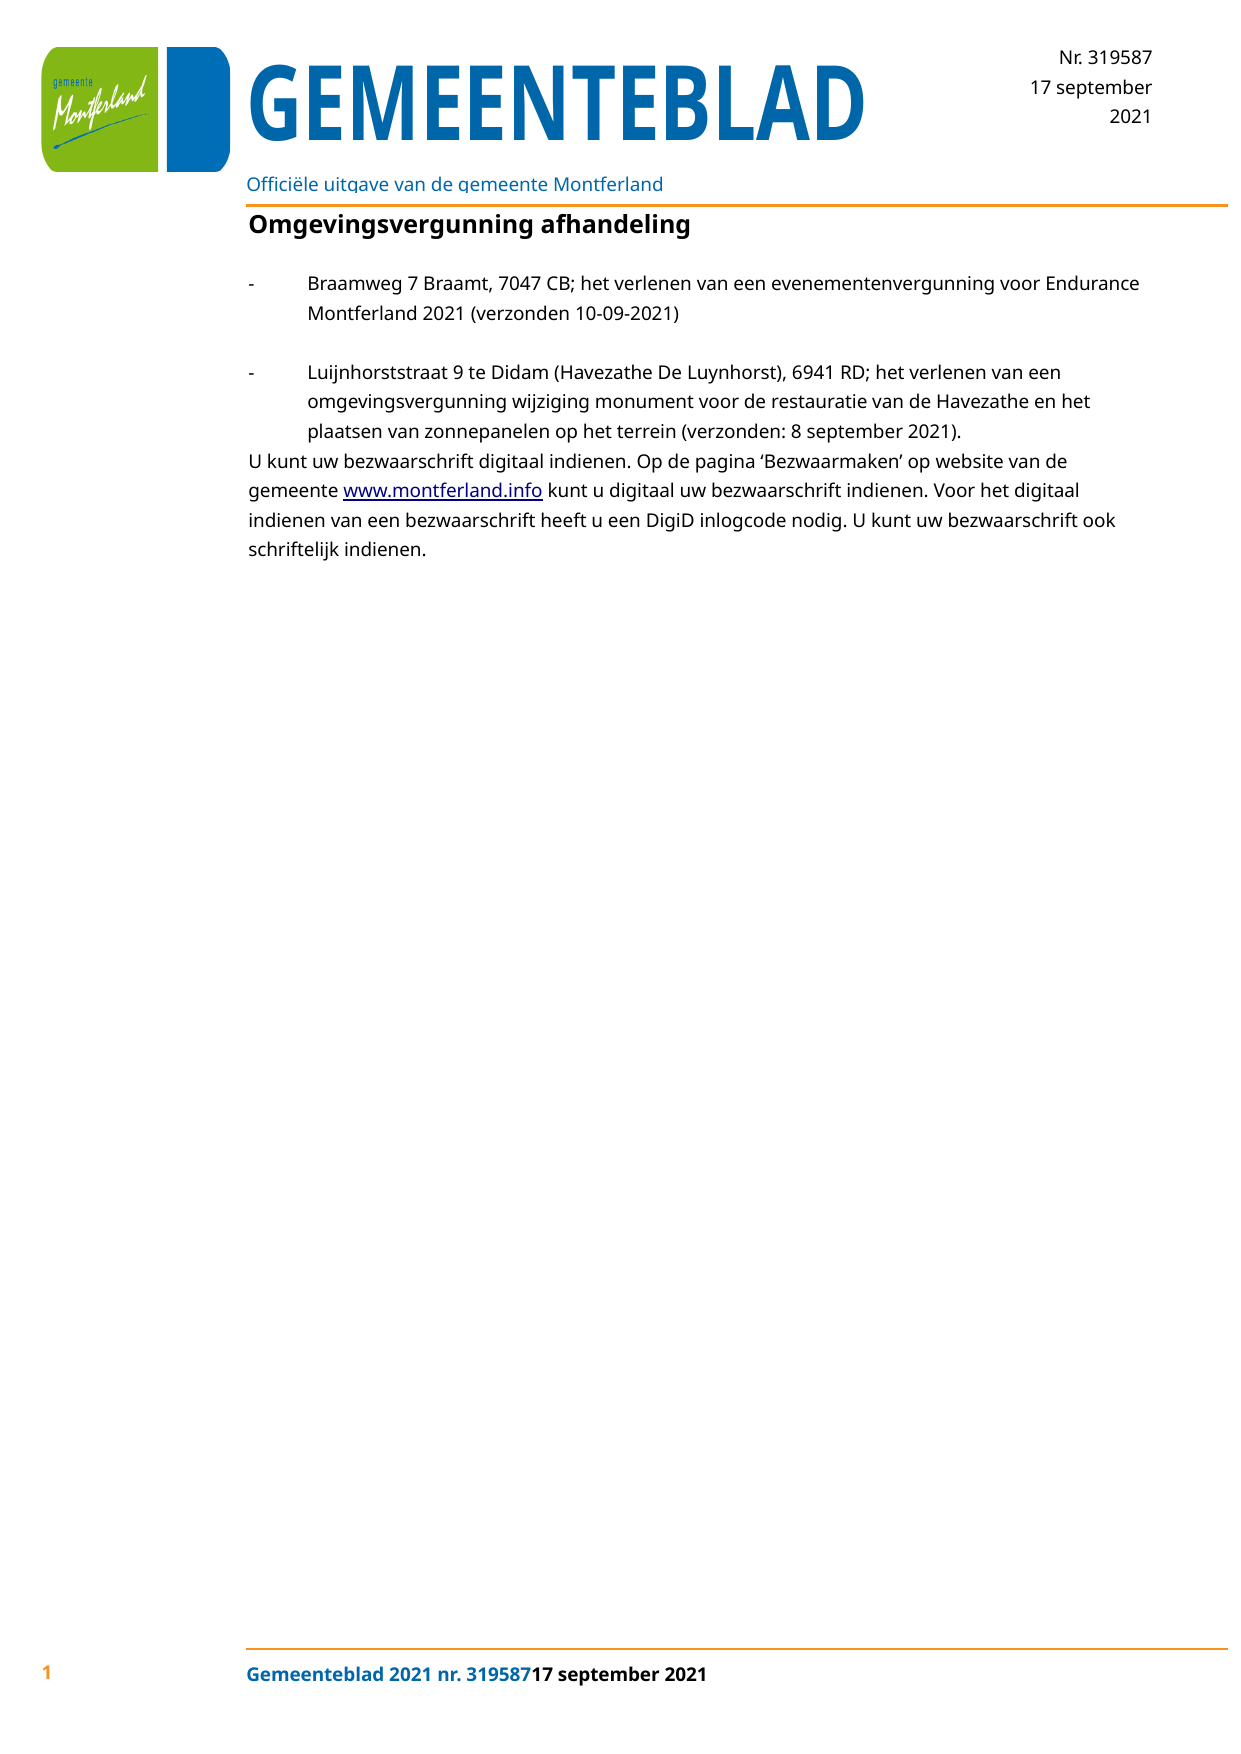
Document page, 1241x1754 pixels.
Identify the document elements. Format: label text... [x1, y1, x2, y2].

list Luijnhorststraat 9 te Didam (Havezathe De Luynhorst), 6941 RD; het verlenen van een omgevingsvergunning wijziging monument voor de restauratie van de Havezathe en het plaatsen van zonnepanelen op het terrein (verzonden: 8 september 2021). [248, 359, 1152, 444]
text Omgevingsvergunning afhandeling [248, 207, 1152, 241]
text U kunt uw bezwaarschrift digitaal indienen. Op de pagina ‘Bezwaarmaken’ op website van de gemeente www.montferland.info kunt u digitaal uw bezwaarschrift indienen. Voor het digitaal indienen van een bezwaarschrift heeft u een DigiD inlogcode nodig. U kunt uw bezwaarschrift ook schriftelijk indienen. [248, 448, 1152, 562]
picture [41, 47, 231, 172]
list Braamweg 7 Braamt, 7047 CB; het verlenen van een evenementenvergunning voor Endurance Montferland 2021 (verzonden 10-09-2021) [248, 270, 1152, 326]
